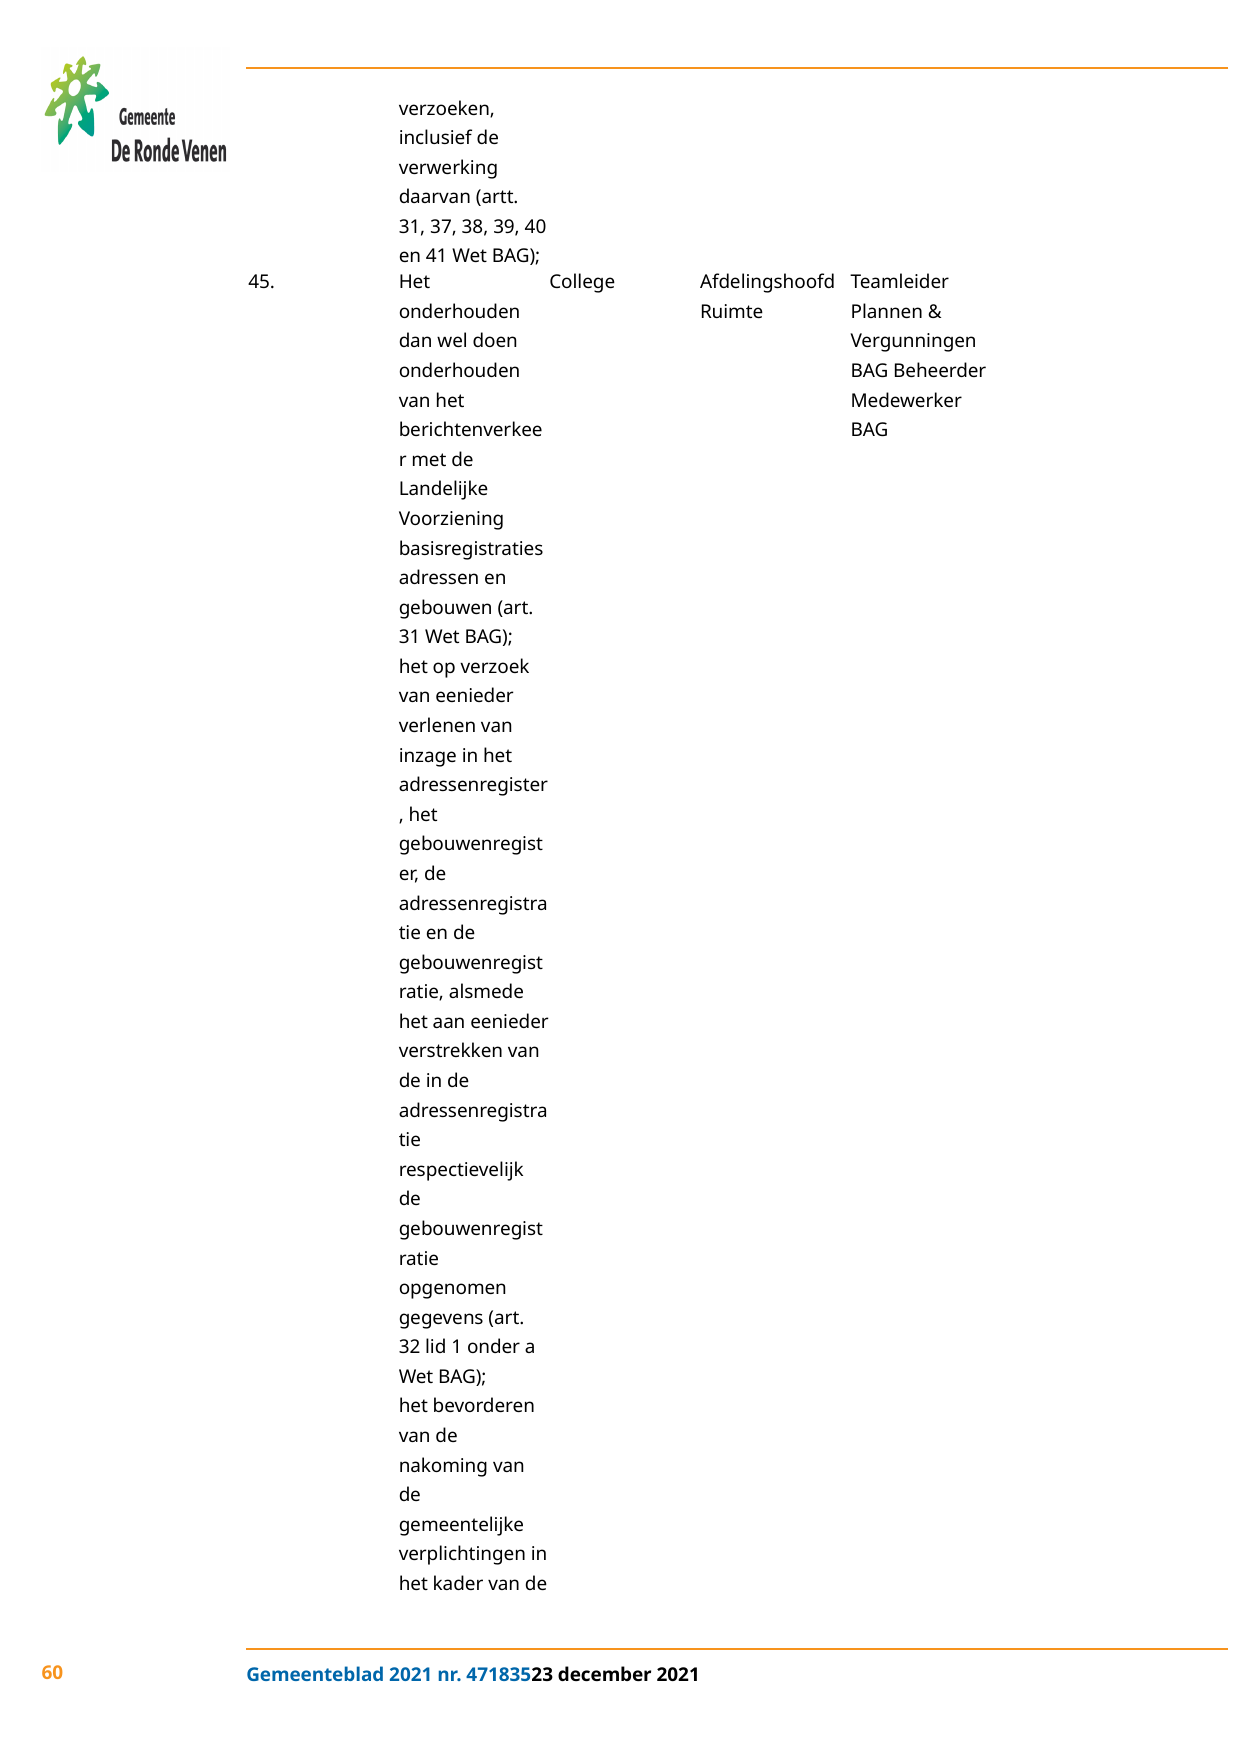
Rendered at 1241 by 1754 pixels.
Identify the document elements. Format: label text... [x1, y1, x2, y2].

table_cell [1001, 95, 1152, 268]
table_cell Afdelingshoofd Ruimte [700, 269, 850, 1596]
table_cell Teamleider Plannen & Vergunningen BAG Beheerder Medewerker BAG [850, 269, 1001, 1596]
table_cell [700, 95, 850, 268]
table_cell [1001, 269, 1152, 1596]
table_cell [850, 95, 1001, 268]
table_cell [248, 95, 398, 268]
table_cell 45. [248, 269, 398, 1596]
table_cell verzoeken, inclusief de verwerking daarvan (artt. 31, 37, 38, 39, 40 en 41 Wet BAG); [399, 95, 549, 268]
table_cell [549, 95, 700, 268]
table_cell College [549, 269, 700, 1596]
table_cell Het onderhouden dan wel doen onderhouden van het berichtenverkeer met de Landelijke Voorziening basisregistraties adressen en gebouwen (art. 31 Wet BAG); het op verzoek van eenieder verlenen van inzage in het adressenregister, het gebouwenregister, de adressenregistratie en de gebouwenregistratie, alsmede het aan eenieder verstrekken van de in de adressenregistratie respectievelijk de gebouwenregistratie opgenomen gegevens (art. 32 lid 1 onder a Wet BAG); het bevorderen van de nakoming van de gemeentelijke verplichtingen in het kader van de [399, 269, 549, 1596]
picture [41, 47, 231, 172]
